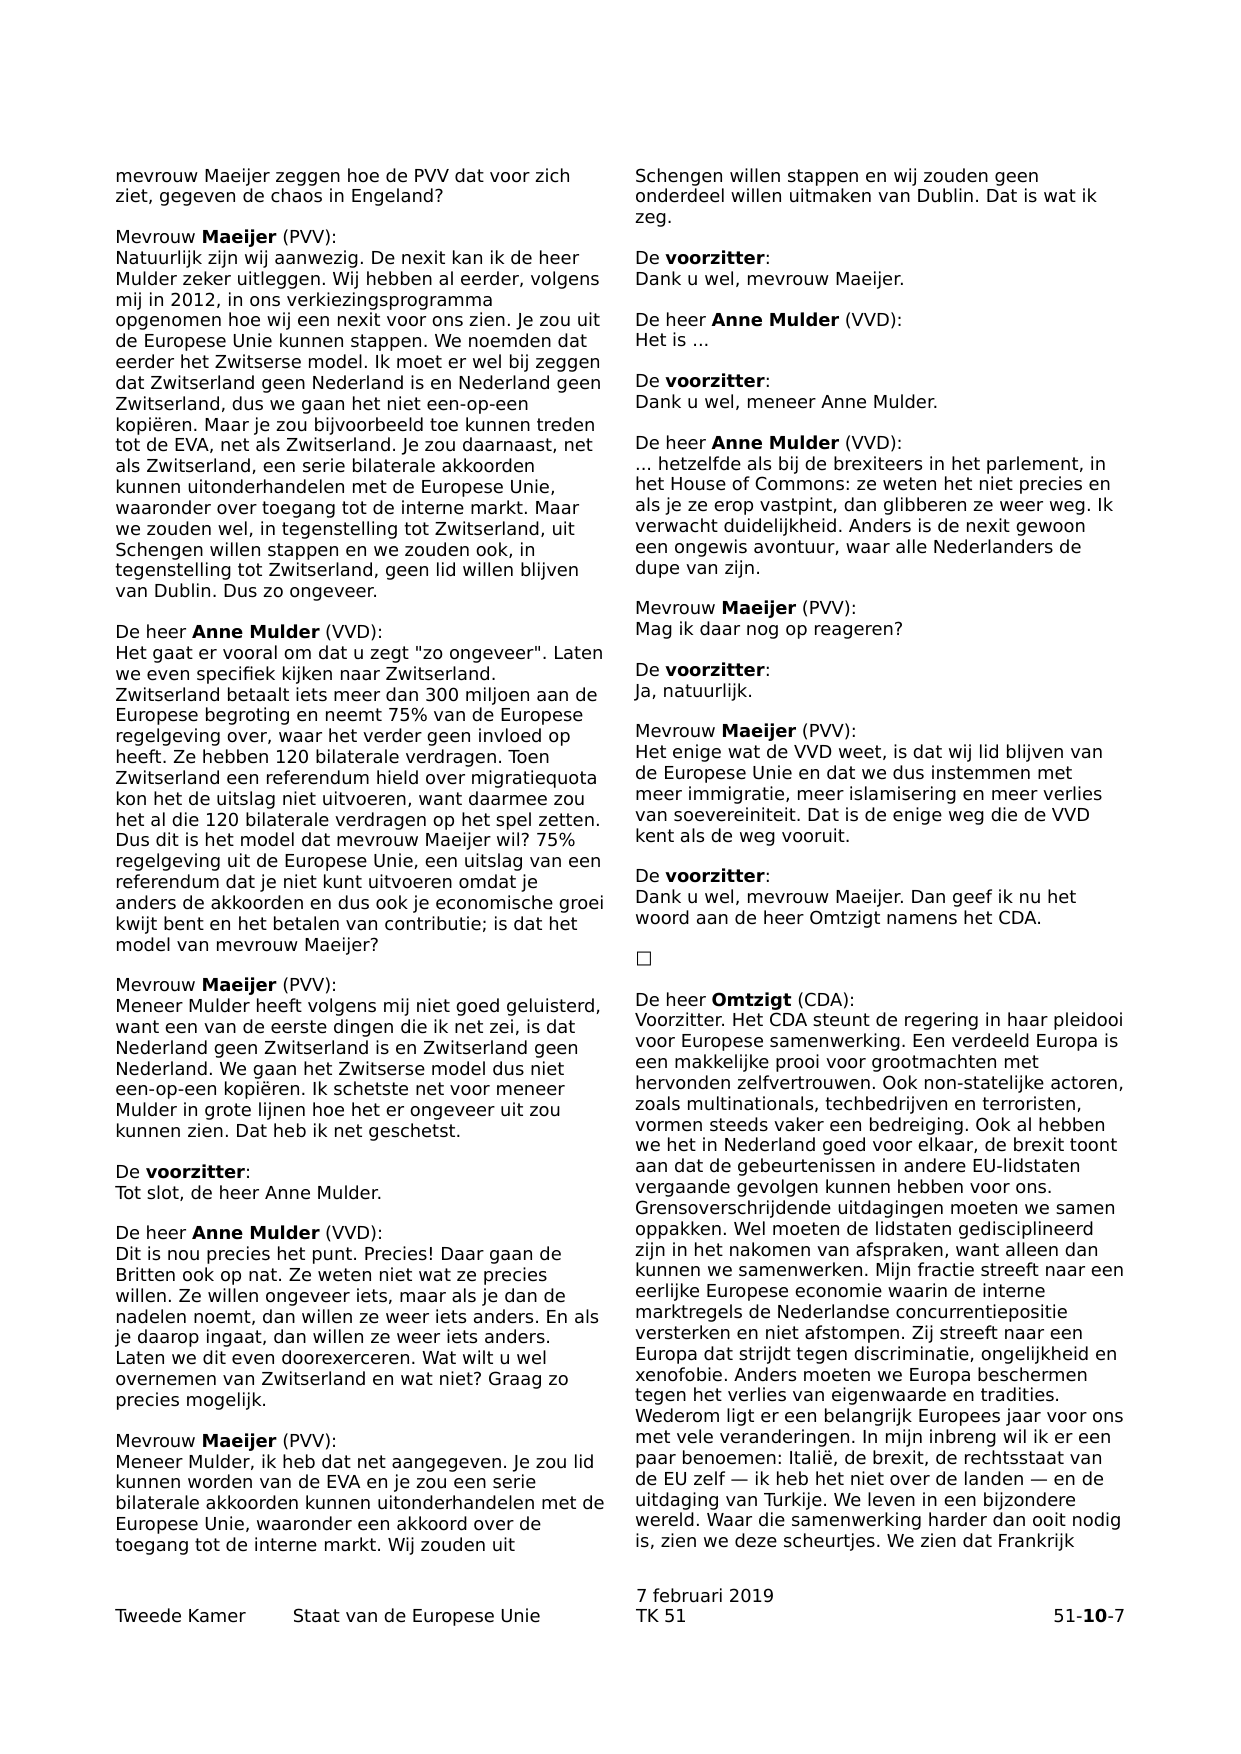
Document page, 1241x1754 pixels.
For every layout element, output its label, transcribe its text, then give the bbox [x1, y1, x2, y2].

text Mevrouw Maeijer (PVV): [115, 1431, 605, 1451]
text ⬜ [635, 949, 1125, 969]
text Schengen willen stappen en wij zouden geen onderdeel willen uitmaken van Dublin. Dat is wat ik zeg. [635, 165, 1125, 228]
text Dank u wel, meneer Anne Mulder. [635, 392, 1125, 412]
text Tot slot, de heer Anne Mulder. [115, 1182, 605, 1203]
text Meneer Mulder heeft volgens mij niet goed geluisterd, want een van de eerste dingen die ik net zei, is dat Nederland geen Zwitserland is en Zwitserland geen Nederland. We gaan het Zwitserse model dus niet een-op-een kopiëren. Ik schetste net voor meneer Mulder in grote lijnen hoe het er ongeveer uit zou kunnen zien. Dat heb ik net geschetst. [115, 996, 605, 1142]
text Mag ik daar nog op reageren? [635, 619, 1125, 640]
text Het is ... [635, 330, 1125, 351]
text Dank u wel, mevrouw Maeijer. [635, 268, 1125, 289]
text Mevrouw Maeijer (PVV): [115, 227, 605, 248]
text Mevrouw Maeijer (PVV): [115, 975, 605, 996]
text De voorzitter: [115, 1162, 605, 1182]
text Natuurlijk zijn wij aanwezig. De nexit kan ik de heer Mulder zeker uitleggen. Wij hebben al eerder, volgens mij in 2012, in ons verkiezingsprogramma opgenomen hoe wij een nexit voor ons zien. Je zou uit de Europese Unie kunnen stappen. We noemden dat eerder het Zwitserse model. Ik moet er wel bij zeggen dat Zwitserland geen Nederland is en Nederland geen Zwitserland, dus we gaan het niet een-op-een kopiëren. Maar je zou bijvoorbeeld toe kunnen treden tot de EVA, net als Zwitserland. Je zou daarnaast, net als Zwitserland, een serie bilaterale akkoorden kunnen uitonderhandelen met de Europese Unie, waaronder over toegang tot de interne markt. Maar we zouden wel, in tegenstelling tot Zwitserland, uit Schengen willen stappen en we zouden ook, in tegenstelling tot Zwitserland, geen lid willen blijven van Dublin. Dus zo ongeveer. [115, 248, 605, 602]
text mevrouw Maeijer zeggen hoe de PVV dat voor zich ziet, gegeven de chaos in Engeland? [115, 165, 605, 207]
text Wederom ligt er een belangrijk Europees jaar voor ons met vele veranderingen. In mijn inbreng wil ik er een paar benoemen: Italië, de brexit, de rechtsstaat van de EU zelf — ik heb het niet over de landen — en de uitdaging van Turkije. We leven in een bijzondere wereld. Waar die samenwerking harder dan ooit nodig is, zien we deze scheurtjes. We zien dat Frankrijk [635, 1406, 1125, 1552]
text De voorzitter: [635, 660, 1125, 681]
text Dank u wel, mevrouw Maeijer. Dan geef ik nu het woord aan de heer Omtzigt namens het CDA. [635, 887, 1125, 929]
text Voorzitter. Het CDA steunt de regering in haar pleidooi voor Europese samenwerking. Een verdeeld Europa is een makkelijke prooi voor grootmachten met hervonden zelfvertrouwen. Ook non-statelijke actoren, zoals multinationals, techbedrijven en terroristen, vormen steeds vaker een bedreiging. Ook al hebben we het in Nederland goed voor elkaar, de brexit toont aan dat de gebeurtenissen in andere EU-lidstaten vergaande gevolgen kunnen hebben voor ons. Grensoverschrijdende uitdagingen moeten we samen oppakken. Wel moeten de lidstaten gedisciplineerd zijn in het nakomen van afspraken, want alleen dan kunnen we samenwerken. Mijn fractie streeft naar een eerlijke Europese economie waarin de interne marktregels de Nederlandse concurrentiepositie versterken en niet afstompen. Zij streeft naar een Europa dat strijdt tegen discriminatie, ongelijkheid en xenofobie. Anders moeten we Europa beschermen tegen het verlies van eigenwaarde en tradities. [635, 1010, 1125, 1406]
text De voorzitter: [635, 866, 1125, 887]
text Ja, natuurlijk. [635, 681, 1125, 701]
text ... hetzelfde als bij de brexiteers in het parlement, in het House of Commons: ze weten het niet precies en als je ze erop vastpint, dan glibberen ze weer weg. Ik verwacht duidelijkheid. Anders is de nexit gewoon een ongewis avontuur, waar alle Nederlanders de dupe van zijn. [635, 453, 1125, 578]
text Mevrouw Maeijer (PVV): [635, 721, 1125, 742]
text De heer Anne Mulder (VVD): [115, 622, 605, 643]
text Dit is nou precies het punt. Precies! Daar gaan de Britten ook op nat. Ze weten niet wat ze precies willen. Ze willen ongeveer iets, maar als je dan de nadelen noemt, dan willen ze weer iets anders. En als je daarop ingaat, dan willen ze weer iets anders. Laten we dit even doorexerceren. Wat wilt u wel overnemen van Zwitserland en wat niet? Graag zo precies mogelijk. [115, 1244, 605, 1411]
text De heer Anne Mulder (VVD): [635, 432, 1125, 453]
text De heer Anne Mulder (VVD): [115, 1223, 605, 1244]
text Mevrouw Maeijer (PVV): [635, 598, 1125, 619]
text Meneer Mulder, ik heb dat net aangegeven. Je zou lid kunnen worden van de EVA en je zou een serie bilaterale akkoorden kunnen uitonderhandelen met de Europese Unie, waaronder een akkoord over de toegang tot de interne markt. Wij zouden uit [115, 1451, 605, 1556]
text Het enige wat de VVD weet, is dat wij lid blijven van de Europese Unie en dat we dus instemmen met meer immigratie, meer islamisering en meer verlies van soevereiniteit. Dat is de enige weg die de VVD kent als de weg vooruit. [635, 742, 1125, 846]
text Het gaat er vooral om dat u zegt "zo ongeveer". Laten we even specifiek kijken naar Zwitserland. Zwitserland betaalt iets meer dan 300 miljoen aan de Europese begroting en neemt 75% van de Europese regelgeving over, waar het verder geen invloed op heeft. Ze hebben 120 bilaterale verdragen. Toen Zwitserland een referendum hield over migratiequota kon het de uitslag niet uitvoeren, want daarmee zou het al die 120 bilaterale verdragen op het spel zetten. Dus dit is het model dat mevrouw Maeijer wil? 75% regelgeving uit de Europese Unie, een uitslag van een referendum dat je niet kunt uitvoeren omdat je anders de akkoorden en dus ook je economische groei kwijt bent en het betalen van contributie; is dat het model van mevrouw Maeijer? [115, 643, 605, 955]
text De voorzitter: [635, 371, 1125, 392]
text De heer Omtzigt (CDA): [635, 989, 1125, 1010]
text De voorzitter: [635, 248, 1125, 268]
text De heer Anne Mulder (VVD): [635, 309, 1125, 330]
